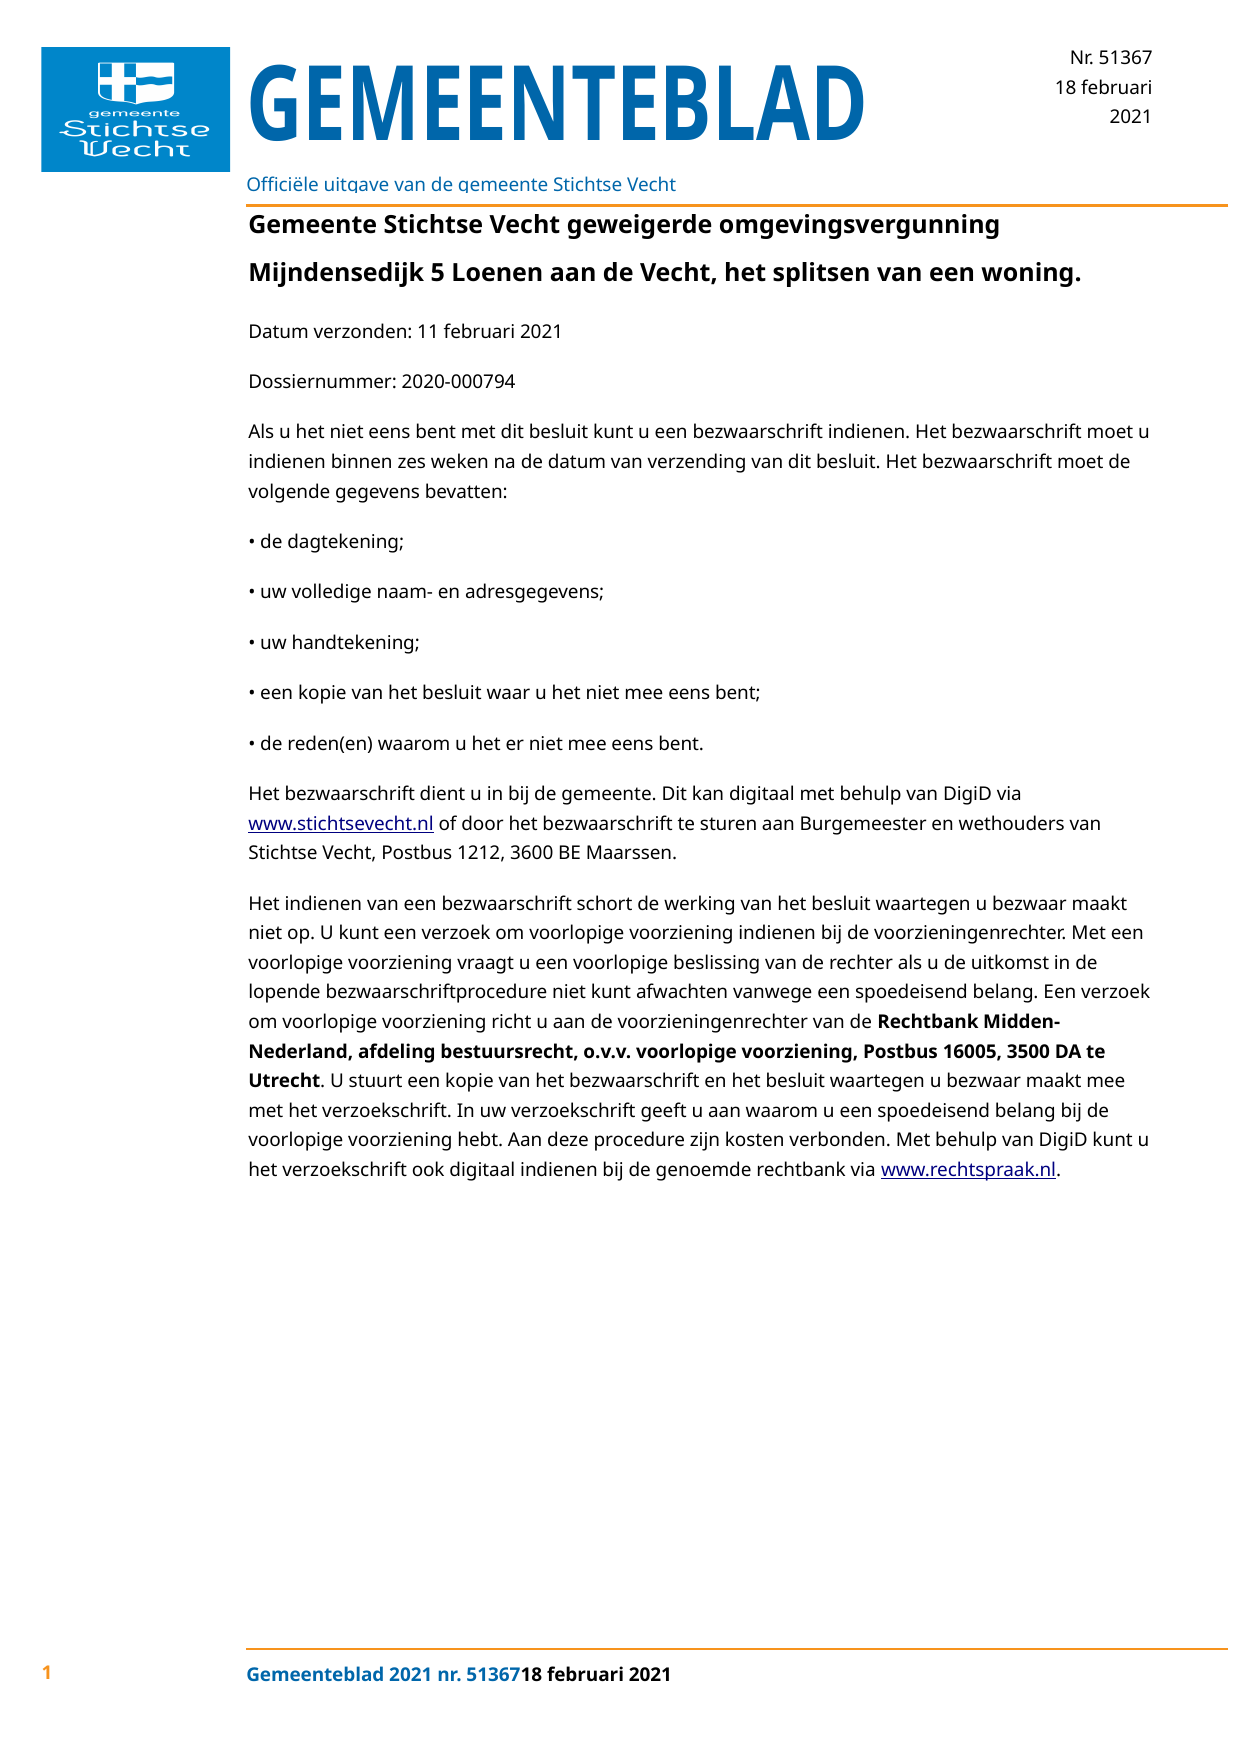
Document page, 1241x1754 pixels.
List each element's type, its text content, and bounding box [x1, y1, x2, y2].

text • de dagtekening; [248, 528, 1152, 554]
picture [99, 63, 135, 101]
picture [137, 63, 174, 103]
text • uw volledige naam- en adresgegevens; [248, 579, 1152, 604]
text Het indienen van een bezwaarschrift schort de werking van het besluit waartegen u bezwaar maakt niet op. U kunt een verzoek om voorlopige voorziening indienen bij de voorzieningenrechter. Met een voorlopige voorziening vraagt u een voorlopige beslissing van de rechter als u de uitkomst in de lopende bezwaarschriftprocedure niet kunt afwachten vanwege een spoedeisend belang. Een verzoek om voorlopige voorziening richt u aan de voorzieningenrechter van de Rechtbank Midden-Nederland, afdeling bestuursrecht, o.v.v. voorlopige voorziening, Postbus 16005, 3500 DA te Utrecht. U stuurt een kopie van het bezwaarschrift en het besluit waartegen u bezwaar maakt mee met het verzoekschrift. In uw verzoekschrift geeft u aan waarom u een spoedeisend belang bij de voorlopige voorziening hebt. Aan deze procedure zijn kosten verbonden. Met behulp van DigiD kunt u het verzoekschrift ook digitaal indienen bij de genoemde rechtbank via www.rechtspraak.nl. [248, 890, 1152, 1182]
text Dossiernummer: 2020-000794 [248, 368, 1152, 394]
text • uw handtekening; [248, 629, 1152, 655]
text Datum verzonden: 11 februari 2021 [248, 318, 1152, 344]
text Het bezwaarschrift dient u in bij de gemeente. Dit kan digitaal met behulp van DigiD via www.stichtsevecht.nl of door het bezwaarschrift te sturen aan Burgemeester en wethouders van Stichtse Vecht, Postbus 1212, 3600 BE Maarssen. [248, 780, 1152, 865]
text • de reden(en) waarom u het er niet mee eens bent. [248, 730, 1152, 756]
text • een kopie van het besluit waar u het niet mee eens bent; [248, 679, 1152, 705]
text Gemeente Stichtse Vecht geweigerde omgevingsvergunning Mijndensedijk 5 Loenen aan de Vecht, het splitsen van een woning. [248, 207, 1152, 288]
text Als u het niet eens bent met dit besluit kunt u een bezwaarschrift indienen. Het bezwaarschrift moet u indienen binnen zes weken na de datum van verzending van dit besluit. Het bezwaarschrift moet de volgende gegevens bevatten: [248, 419, 1152, 504]
